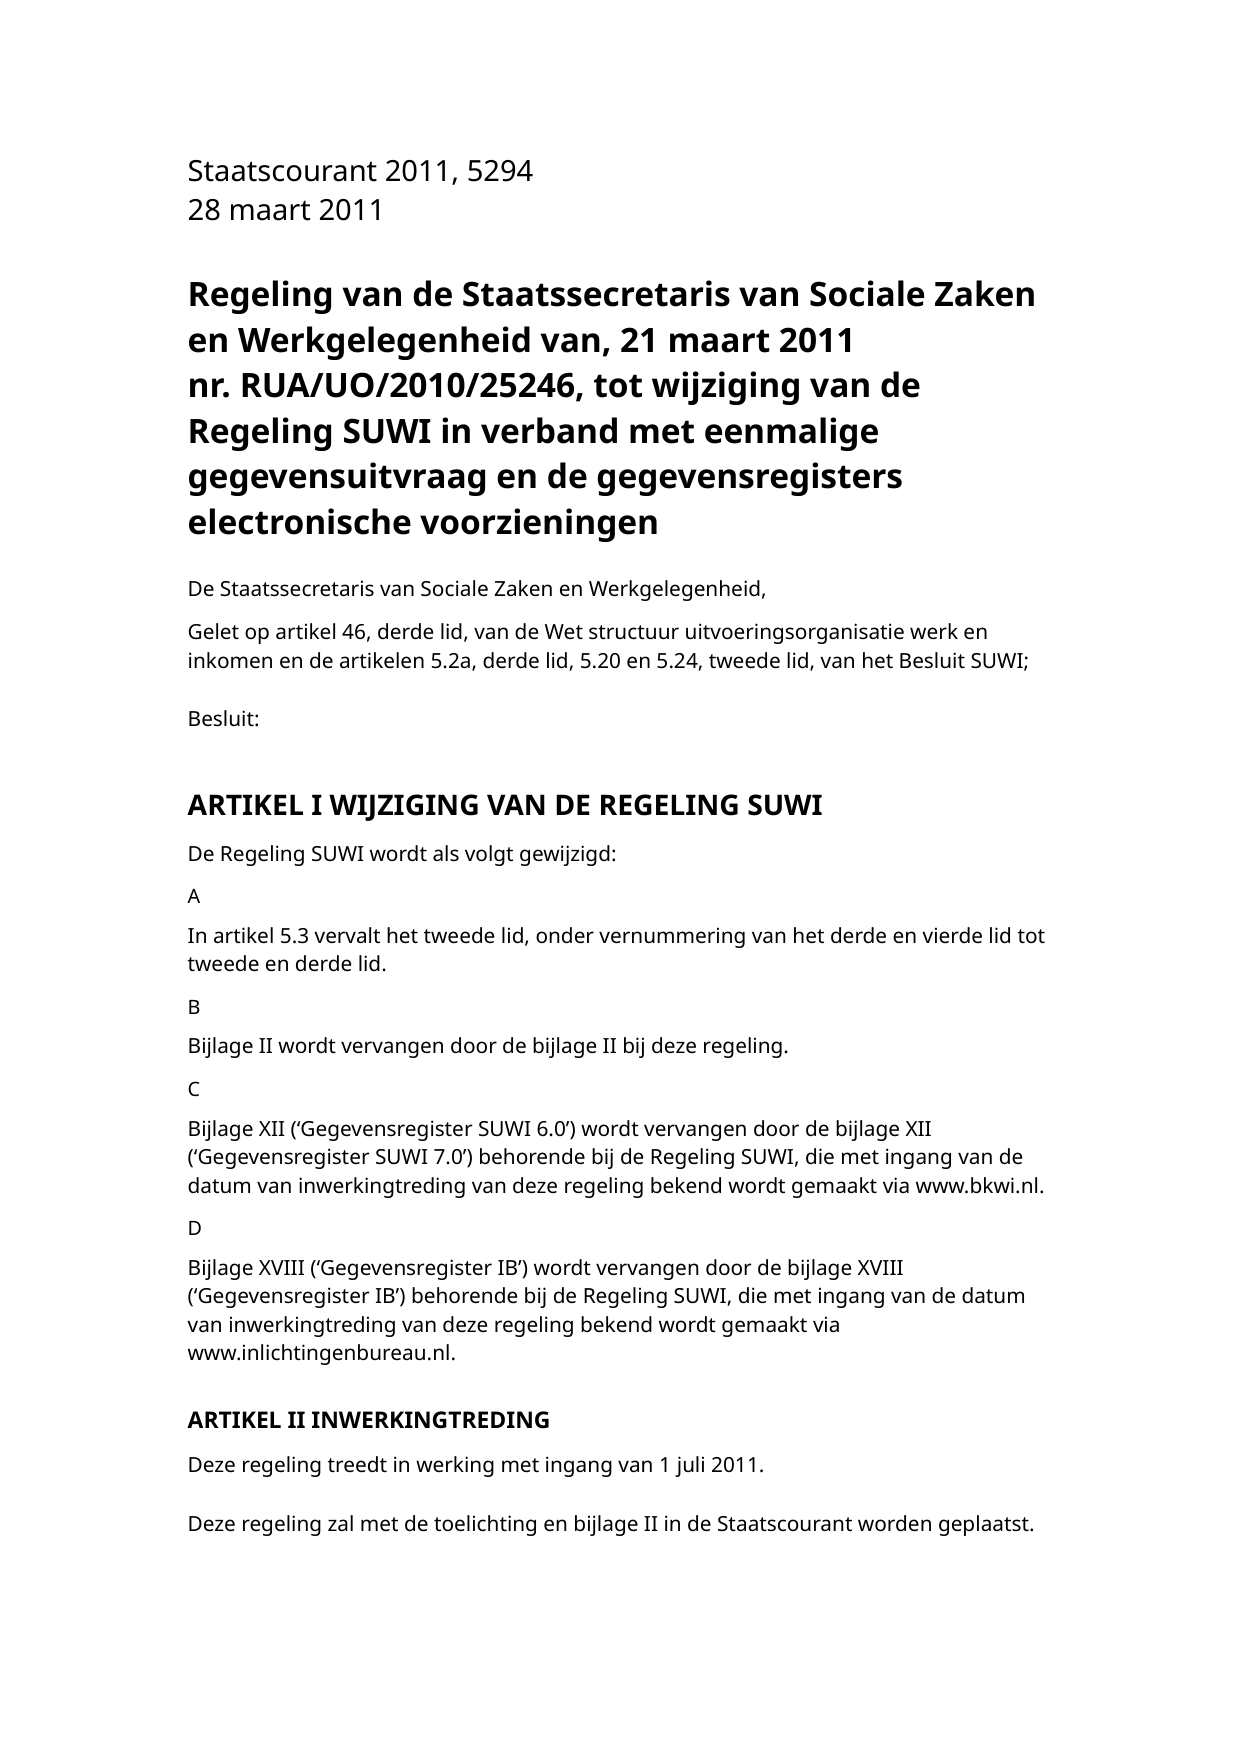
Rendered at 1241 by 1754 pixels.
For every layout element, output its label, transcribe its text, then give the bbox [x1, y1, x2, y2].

subtitle ARTIKEL II INWERKINGTREDING [187, 1404, 1053, 1435]
text Bijlage XII (‘Gegevensregister SUWI 6.0’) wordt vervangen door de bijlage XII (‘Gegevensregister SUWI 7.0’) behorende bij de Regeling SUWI, die met ingang van de datum van inwerkingtreding van deze regeling bekend wordt gemaakt via www.bkwi.nl. [187, 1114, 1053, 1199]
text 28 maart 2011 [187, 190, 1053, 229]
text Gelet op artikel 46, derde lid, van de Wet structuur uitvoeringsorganisatie werk en inkomen en de artikelen 5.2a, derde lid, 5.20 en 5.24, tweede lid, van het Besluit SUWI; [187, 617, 1053, 674]
text C [187, 1075, 1053, 1102]
text In artikel 5.3 vervalt het tweede lid, onder vernummering van het derde en vierde lid tot tweede en derde lid. [187, 921, 1053, 978]
text Deze regeling zal met de toelichting en bijlage II in de Staatscourant worden geplaatst. [187, 1509, 1053, 1537]
text Besluit: [187, 704, 1053, 733]
text A [187, 882, 1053, 909]
subtitle ARTIKEL I WIJZIGING VAN DE REGELING SUWI [187, 785, 1053, 824]
text B [187, 993, 1053, 1020]
text Bijlage XVIII (‘Gegevensregister IB’) wordt vervangen door de bijlage XVIII (‘Gegevensregister IB’) behorende bij de Regeling SUWI, die met ingang van de datum van inwerkingtreding van deze regeling bekend wordt gemaakt via www.inlichtingenbureau.nl. [187, 1253, 1053, 1367]
text De Staatssecretaris van Sociale Zaken en Werkgelegenheid, [187, 574, 1053, 602]
text Deze regeling treedt in werking met ingang van 1 juli 2011. [187, 1450, 1053, 1479]
text Staatscourant 2011, 5294 [187, 150, 1053, 190]
text Bijlage II wordt vervangen door de bijlage II bij deze regeling. [187, 1032, 1053, 1060]
subtitle Regeling van de Staatssecretaris van Sociale Zaken en Werkgelegenheid van, 21 maart 2011 nr. RUA/UO/2010/25246, tot wijziging van de Regeling SUWI in verband met eenmalige gegevensuitvraag en de gegevensregisters electronische voorzieningen [187, 271, 1053, 544]
text D [187, 1214, 1053, 1241]
text De Regeling SUWI wordt als volgt gewijzigd: [187, 839, 1053, 867]
